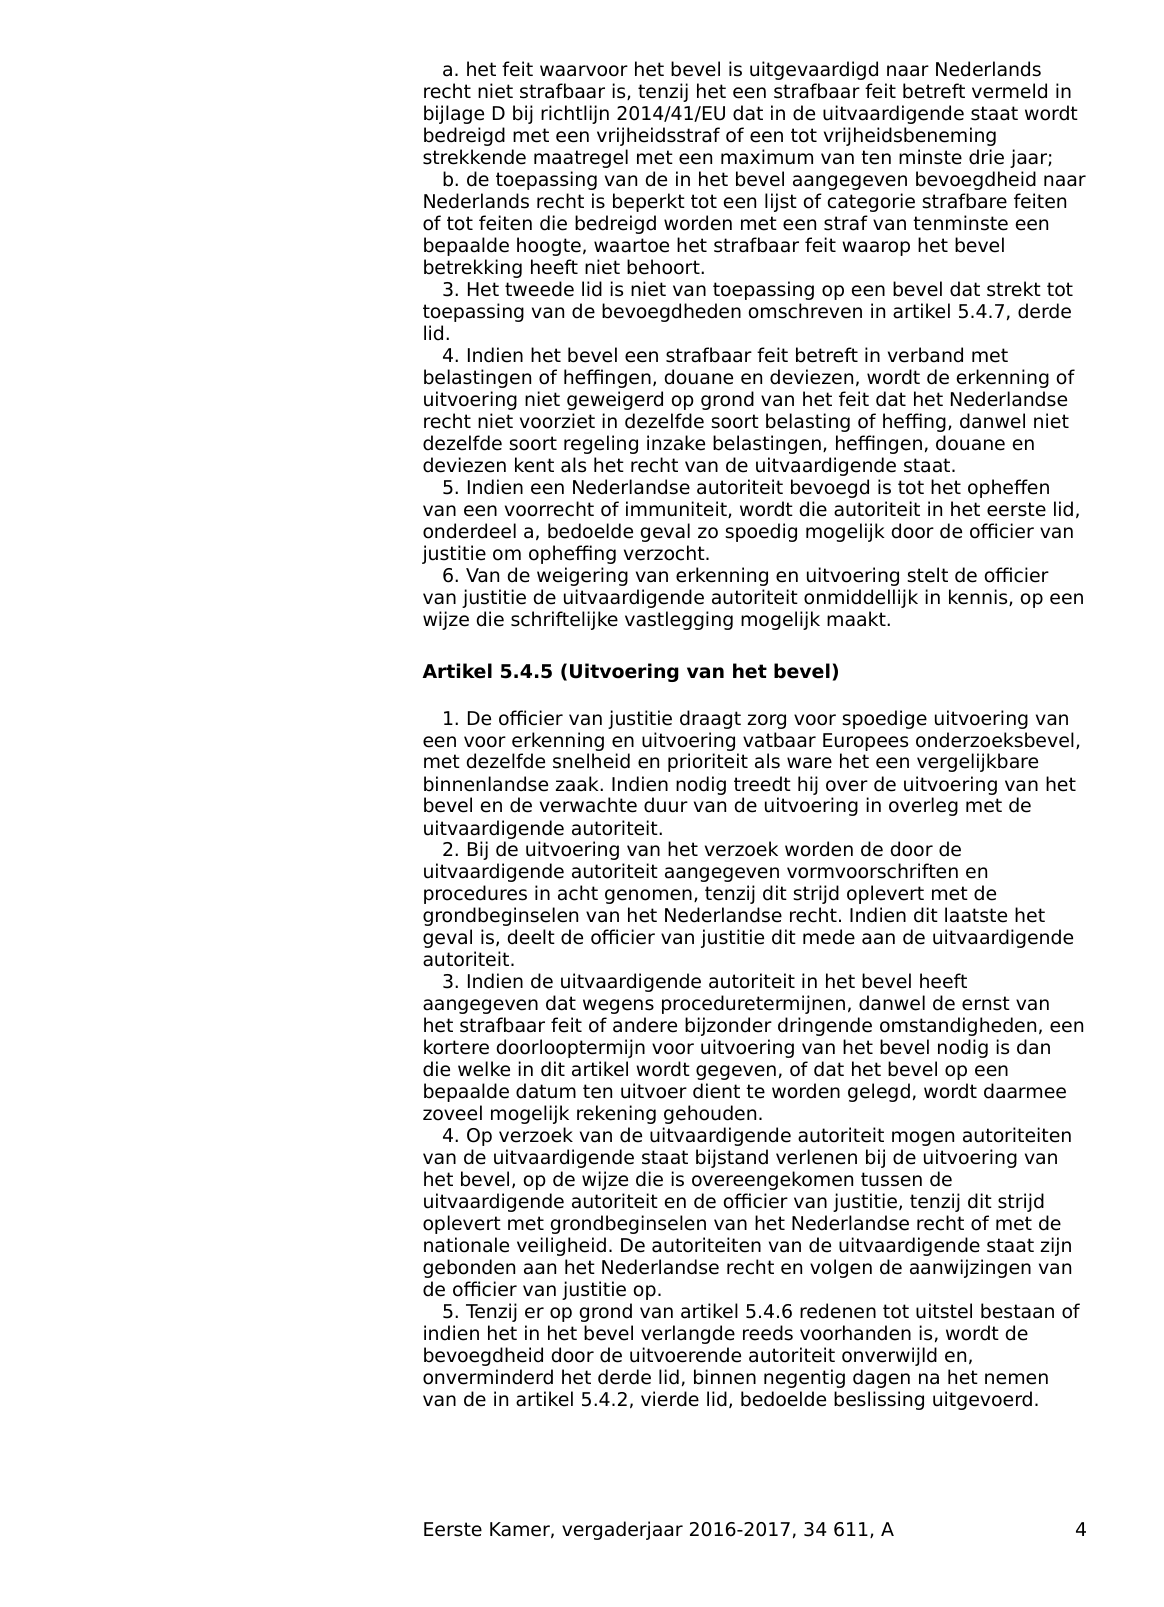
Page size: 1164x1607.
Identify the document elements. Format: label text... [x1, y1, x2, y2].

text a. het feit waarvoor het bevel is uitgevaardigd naar Nederlands recht niet strafbaar is, tenzij het een strafbaar feit betreft vermeld in bijlage D bij richtlijn 2014/41/EU dat in de uitvaardigende staat wordt bedreigd met een vrijheidsstraf of een tot vrijheidsbeneming strekkende maatregel met een maximum van ten minste drie jaar; [422, 59, 1087, 169]
subtitle Artikel 5.4.5 (Uitvoering van het bevel) [422, 661, 1087, 682]
text 5. Tenzij er op grond van artikel 5.4.6 redenen tot uitstel bestaan of indien het in het bevel verlangde reeds voorhanden is, wordt de bevoegdheid door de uitvoerende autoriteit onverwijld en, onverminderd het derde lid, binnen negentig dagen na het nemen van de in artikel 5.4.2, vierde lid, bedoelde beslissing uitgevoerd. [422, 1301, 1087, 1411]
text 4. Indien het bevel een strafbaar feit betreft in verband met belastingen of heffingen, douane en deviezen, wordt de erkenning of uitvoering niet geweigerd op grond van het feit dat het Nederlandse recht niet voorziet in dezelfde soort belasting of heffing, danwel niet dezelfde soort regeling inzake belastingen, heffingen, douane en deviezen kent als het recht van de uitvaardigende staat. [422, 345, 1087, 477]
text 4. Op verzoek van de uitvaardigende autoriteit mogen autoriteiten van de uitvaardigende staat bijstand verlenen bij de uitvoering van het bevel, op de wijze die is overeengekomen tussen de uitvaardigende autoriteit en de officier van justitie, tenzij dit strijd oplevert met grondbeginselen van het Nederlandse recht of met de nationale veiligheid. De autoriteiten van de uitvaardigende staat zijn gebonden aan het Nederlandse recht en volgen de aanwijzingen van de officier van justitie op. [422, 1125, 1087, 1301]
text b. de toepassing van de in het bevel aangegeven bevoegdheid naar Nederlands recht is beperkt tot een lijst of categorie strafbare feiten of tot feiten die bedreigd worden met een straf van tenminste een bepaalde hoogte, waartoe het strafbaar feit waarop het bevel betrekking heeft niet behoort. [422, 169, 1087, 279]
text 6. Van de weigering van erkenning en uitvoering stelt de officier van justitie de uitvaardigende autoriteit onmiddellijk in kennis, op een wijze die schriftelijke vastlegging mogelijk maakt. [422, 564, 1087, 631]
text 5. Indien een Nederlandse autoriteit bevoegd is tot het opheffen van een voorrecht of immuniteit, wordt die autoriteit in het eerste lid, onderdeel a, bedoelde geval zo spoedig mogelijk door de officier van justitie om opheffing verzocht. [422, 477, 1087, 564]
text 1. De officier van justitie draagt zorg voor spoedige uitvoering van een voor erkenning en uitvoering vatbaar Europees onderzoeksbevel, met dezelfde snelheid en prioriteit als ware het een vergelijkbare binnenlandse zaak. Indien nodig treedt hij over de uitvoering van het bevel en de verwachte duur van de uitvoering in overleg met de uitvaardigende autoriteit. [422, 707, 1087, 839]
text 3. Indien de uitvaardigende autoriteit in het bevel heeft aangegeven dat wegens proceduretermijnen, danwel de ernst van het strafbaar feit of andere bijzonder dringende omstandigheden, een kortere doorlooptermijn voor uitvoering van het bevel nodig is dan die welke in dit artikel wordt gegeven, of dat het bevel op een bepaalde datum ten uitvoer dient te worden gelegd, wordt daarmee zoveel mogelijk rekening gehouden. [422, 971, 1087, 1125]
text 2. Bij de uitvoering van het verzoek worden de door de uitvaardigende autoriteit aangegeven vormvoorschriften en procedures in acht genomen, tenzij dit strijd oplevert met de grondbeginselen van het Nederlandse recht. Indien dit laatste het geval is, deelt de officier van justitie dit mede aan de uitvaardigende autoriteit. [422, 839, 1087, 971]
text 3. Het tweede lid is niet van toepassing op een bevel dat strekt tot toepassing van de bevoegdheden omschreven in artikel 5.4.7, derde lid. [422, 279, 1087, 345]
